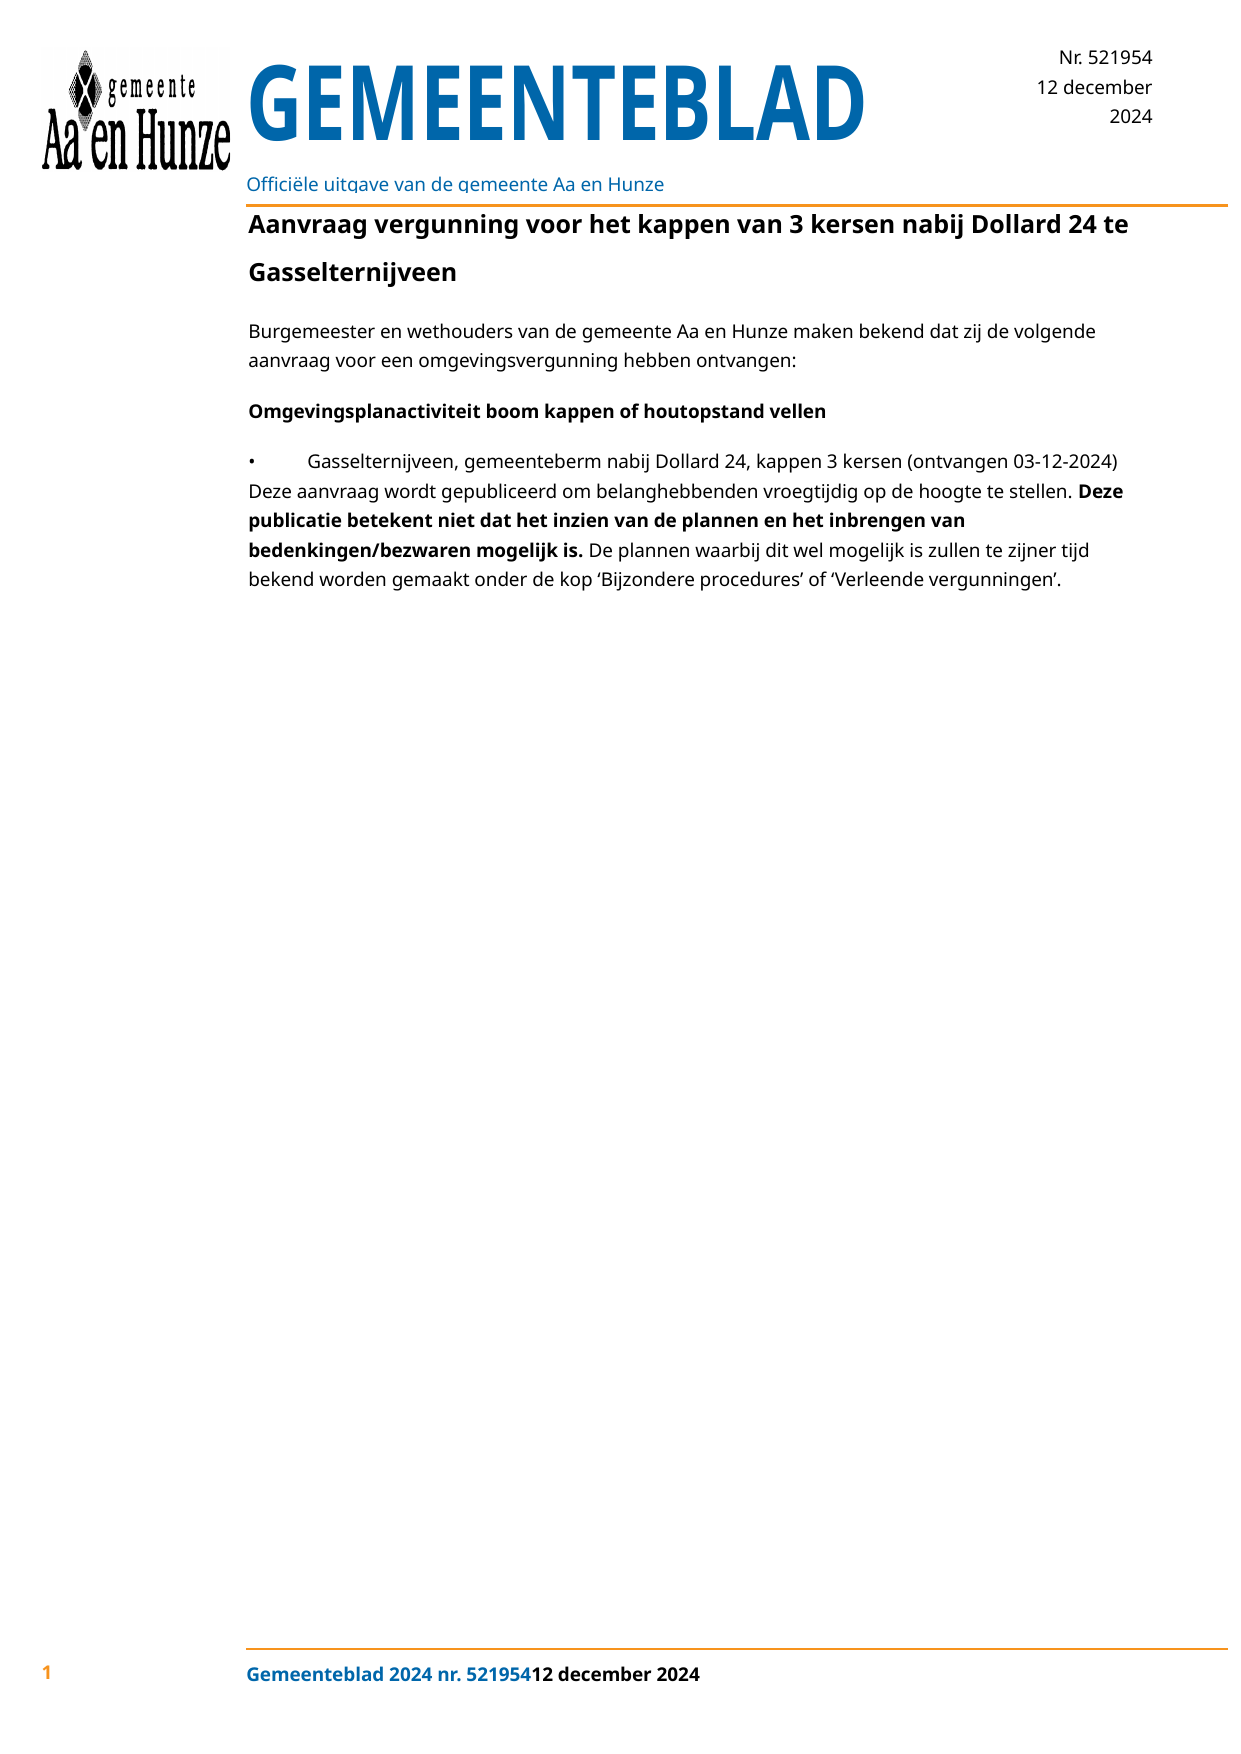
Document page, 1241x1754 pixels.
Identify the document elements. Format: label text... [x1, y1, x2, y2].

picture [41, 47, 231, 172]
text Deze aanvraag wordt gepubliceerd om belanghebbenden vroegtijdig op de hoogte te stellen. Deze publicatie betekent niet dat het inzien van de plannen en het inbrengen van bedenkingen/bezwaren mogelijk is. De plannen waarbij dit wel mogelijk is zullen te zijner tijd bekend worden gemaakt onder de kop ‘Bijzondere procedures’ of ‘Verleende vergunningen’. [248, 478, 1152, 592]
list Gasselternijveen, gemeenteberm nabij Dollard 24, kappen 3 kersen (ontvangen 03-12-2024) [248, 448, 1152, 474]
text Omgevingsplanactiviteit boom kappen of houtopstand vellen [248, 398, 1152, 424]
text Burgemeester en wethouders van de gemeente Aa en Hunze maken bekend dat zij de volgende aanvraag voor een omgevingsvergunning hebben ontvangen: [248, 318, 1152, 373]
text Aanvraag vergunning voor het kappen van 3 kersen nabij Dollard 24 te Gasselternijveen [248, 207, 1152, 288]
